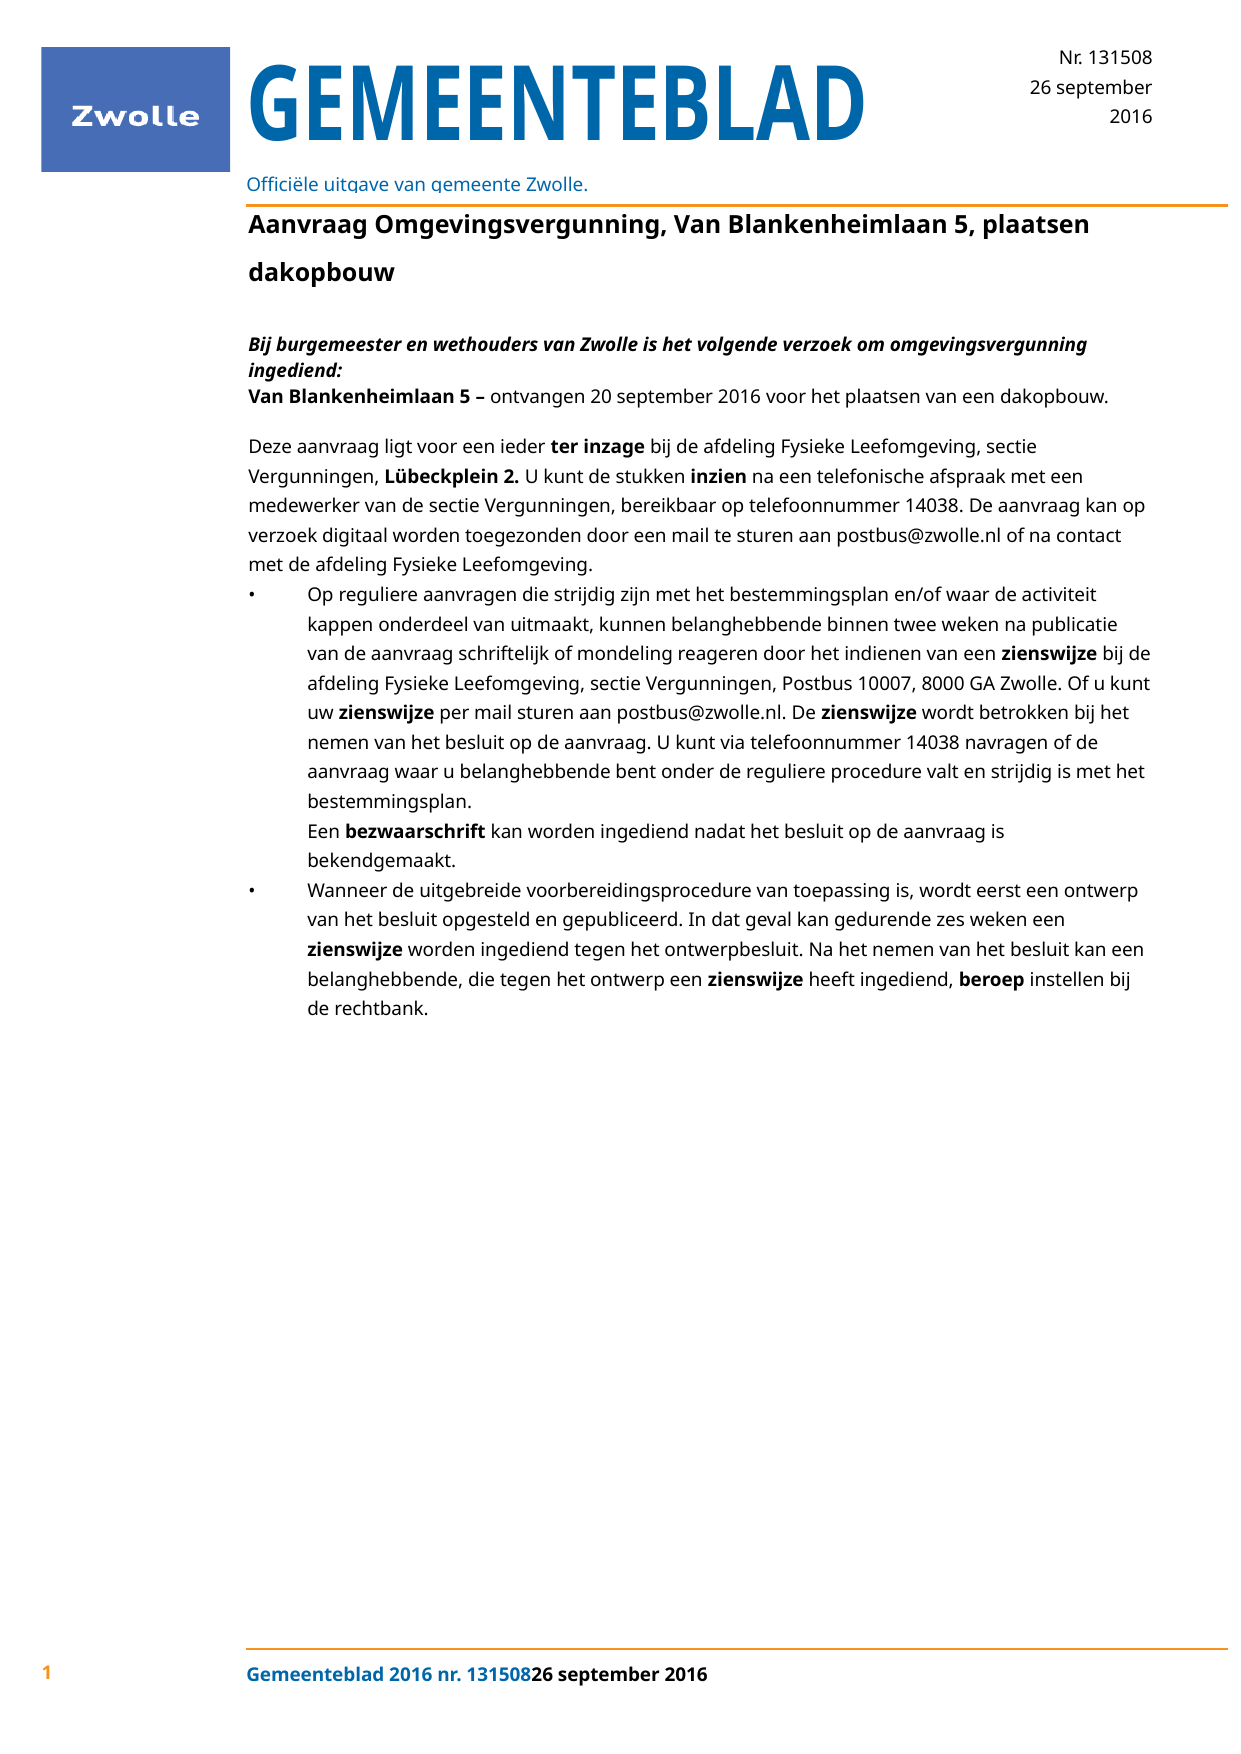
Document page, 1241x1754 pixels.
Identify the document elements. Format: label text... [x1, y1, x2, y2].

picture [41, 47, 231, 172]
text Van Blankenheimlaan 5 – ontvangen 20 september 2016 voor het plaatsen van een dakopbouw. [248, 383, 1152, 409]
text Deze aanvraag ligt voor een ieder ter inzage bij de afdeling Fysieke Leefomgeving, sectie Vergunningen, Lübeckplein 2. U kunt de stukken inzien na een telefonische afspraak met een medewerker van de sectie Vergunningen, bereikbaar op telefoonnummer 14038. De aanvraag kan op verzoek digitaal worden toegezonden door een mail te sturen aan postbus@zwolle.nl of na contact met de afdeling Fysieke Leefomgeving. [248, 433, 1152, 577]
text Aanvraag Omgevingsvergunning, Van Blankenheimlaan 5, plaatsen dakopbouw [248, 207, 1152, 288]
list Een bezwaarschrift kan worden ingediend nadat het besluit op de aanvraag is bekendgemaakt. [248, 818, 1152, 873]
list Op reguliere aanvragen die strijdig zijn met het bestemmingsplan en/of waar de activiteit kappen onderdeel van uitmaakt, kunnen belanghebbende binnen twee weken na publicatie van de aanvraag schriftelijk of mondeling reageren door het indienen van een zienswijze bij de afdeling Fysieke Leefomgeving, sectie Vergunningen, Postbus 10007, 8000 GA Zwolle. Of u kunt uw zienswijze per mail sturen aan postbus@zwolle.nl. De zienswijze wordt betrokken bij het nemen van het besluit op de aanvraag. U kunt via telefoonnummer 14038 navragen of de aanvraag waar u belanghebbende bent onder de reguliere procedure valt en strijdig is met het bestemmingsplan. [248, 581, 1152, 814]
text Bij burgemeester en wethouders van Zwolle is het volgende verzoek om omgevingsvergunning ingediend: [248, 331, 1152, 383]
list Wanneer de uitgebreide voorbereidingsprocedure van toepassing is, wordt eerst een ontwerp van het besluit opgesteld en gepubliceerd. In dat geval kan gedurende zes weken een zienswijze worden ingediend tegen het ontwerpbesluit. Na het nemen van het besluit kan een belanghebbende, die tegen het ontwerp een zienswijze heeft ingediend, beroep instellen bij de rechtbank. [248, 877, 1152, 1021]
